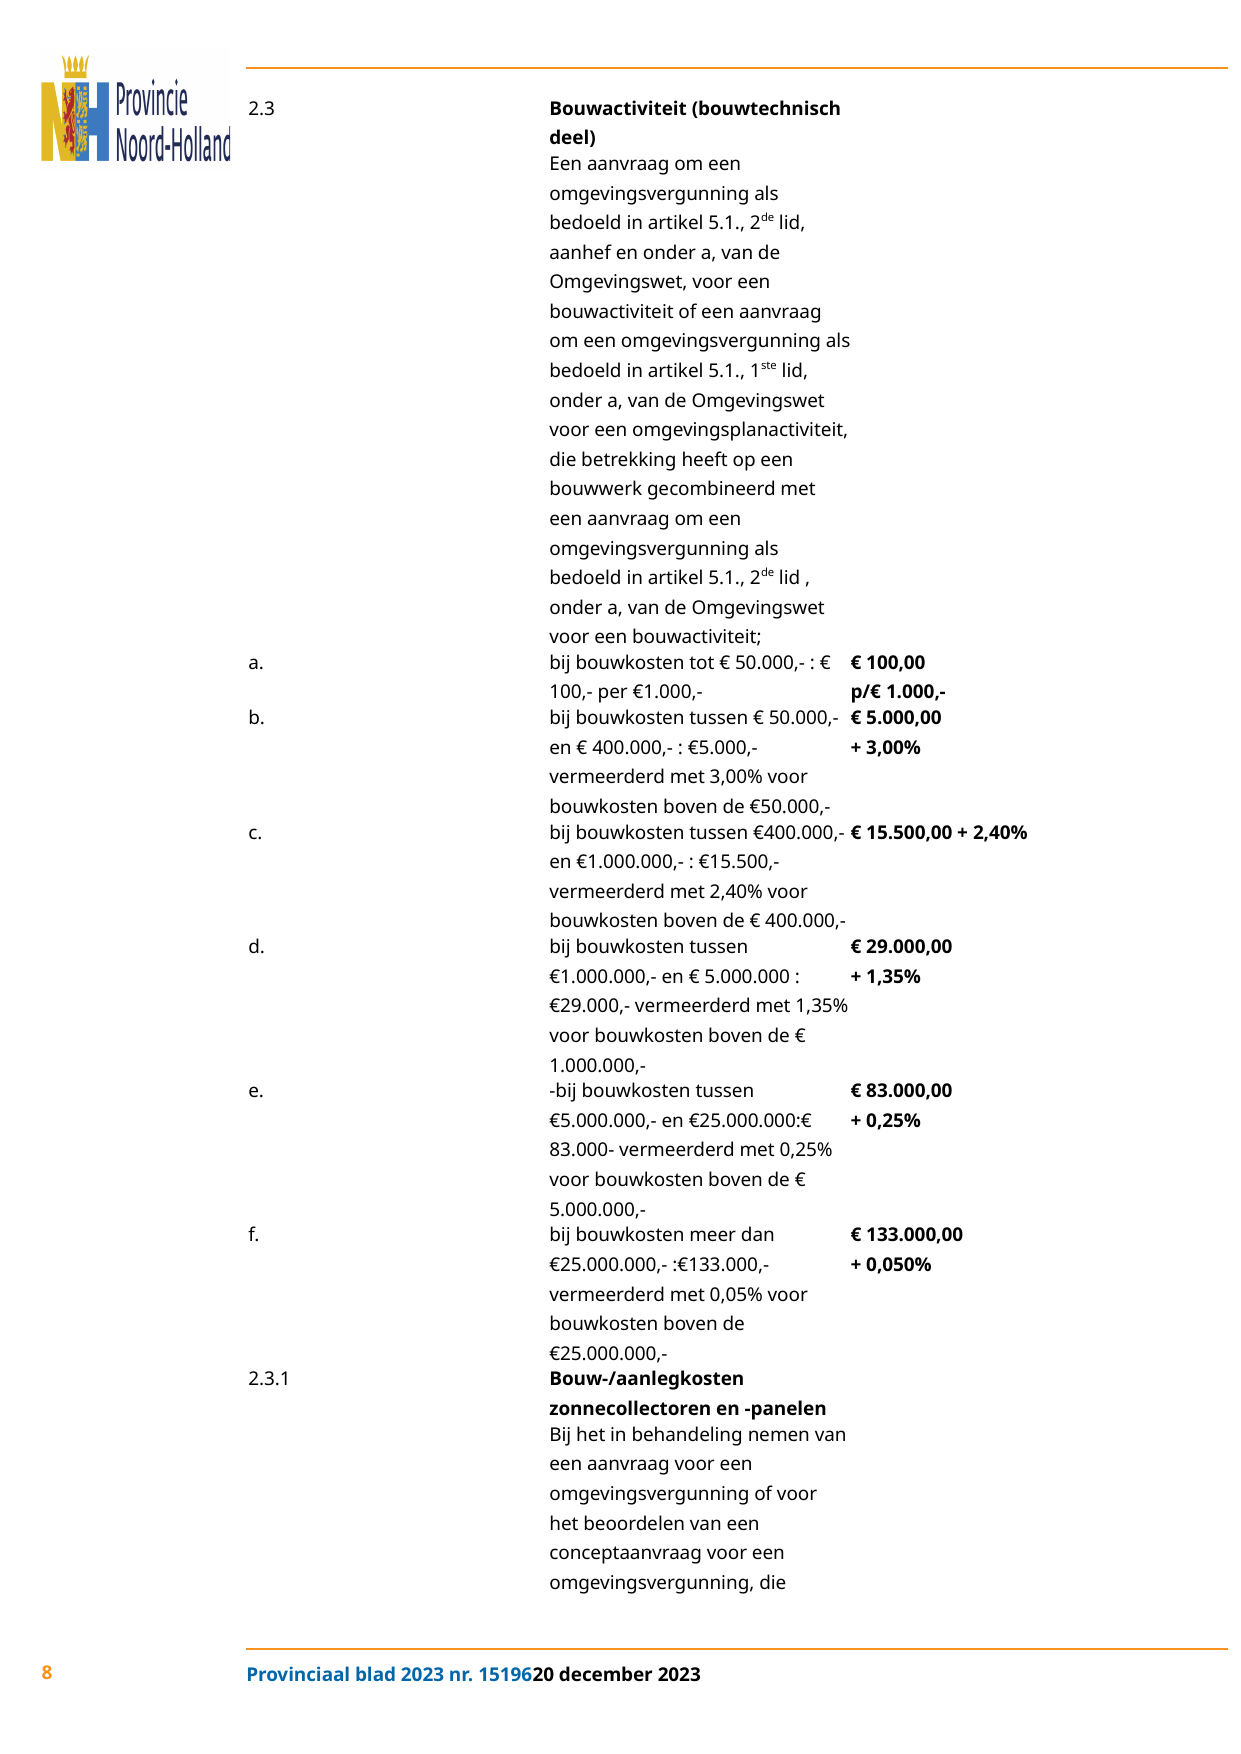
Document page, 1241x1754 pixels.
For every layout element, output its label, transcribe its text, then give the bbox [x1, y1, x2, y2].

table_cell Bouwactiviteit (bouwtechnisch deel) [549, 95, 850, 150]
table_cell [850, 1366, 1152, 1421]
table_cell bij bouwkosten tussen €1.000.000,- en € 5.000.000 : €29.000,- vermeerderd met 1,35% voor bouwkosten boven de € 1.000.000,- [549, 934, 850, 1077]
table_cell Bij het in behandeling nemen van een aanvraag voor een omgevingsvergunning of voor het beoordelen van een conceptaanvraag voor een omgevingsvergunning, die [549, 1421, 850, 1594]
table_cell bij bouwkosten meer dan €25.000.000,- :€133.000,- vermeerderd met 0,05% voor bouwkosten boven de €25.000.000,- [549, 1222, 850, 1366]
table_cell a. [248, 649, 549, 704]
table_cell [850, 1421, 1152, 1594]
table_cell € 83.000,00 + 0,25% [850, 1078, 1152, 1222]
table_cell [850, 150, 1152, 649]
table_cell 2.3 [248, 95, 549, 150]
table_cell [850, 95, 1152, 150]
table_cell -bij bouwkosten tussen €5.000.000,- en €25.000.000:€ 83.000- vermeerderd met 0,25% voor bouwkosten boven de € 5.000.000,- [549, 1078, 850, 1222]
table_cell bij bouwkosten tot € 50.000,- : € 100,- per €1.000,- [549, 649, 850, 704]
table_cell Bouw-/aanlegkosten zonnecollectoren en -panelen [549, 1366, 850, 1421]
table_cell bij bouwkosten tussen €400.000,- en €1.000.000,- : €15.500,- vermeerderd met 2,40% voor bouwkosten boven de € 400.000,- [549, 819, 850, 933]
table_cell f. [248, 1222, 549, 1366]
table_cell 2.3.1 [248, 1366, 549, 1421]
picture [41, 47, 231, 172]
table_cell € 133.000,00 + 0,050% [850, 1222, 1152, 1366]
table_cell e. [248, 1078, 549, 1222]
table_cell c. [248, 819, 549, 933]
table_cell d. [248, 934, 549, 1077]
table_cell Een aanvraag om een omgevingsvergunning als bedoeld in artikel 5.1., 2de lid, aanhef en onder a, van de Omgevingswet, voor een bouwactiviteit of een aanvraag om een omgevingsvergunning als bedoeld in artikel 5.1., 1ste lid, onder a, van de Omgevingswet voor een omgevingsplanactiviteit, die betrekking heeft op een bouwwerk gecombineerd met een aanvraag om een omgevingsvergunning als bedoeld in artikel 5.1., 2de lid , onder a, van de Omgevingswet voor een bouwactiviteit; [549, 150, 850, 649]
table_cell € 15.500,00 + 2,40% [850, 819, 1152, 933]
table_cell [248, 1421, 549, 1594]
table_cell [248, 150, 549, 649]
table_cell € 29.000,00 + 1,35% [850, 934, 1152, 1077]
table_cell € 100,00 p/€ 1.000,- [850, 649, 1152, 704]
table_cell b. [248, 705, 549, 819]
table_cell bij bouwkosten tussen € 50.000,- en € 400.000,- : €5.000,- vermeerderd met 3,00% voor bouwkosten boven de €50.000,- [549, 705, 850, 819]
table_cell € 5.000,00 + 3,00% [850, 705, 1152, 819]
